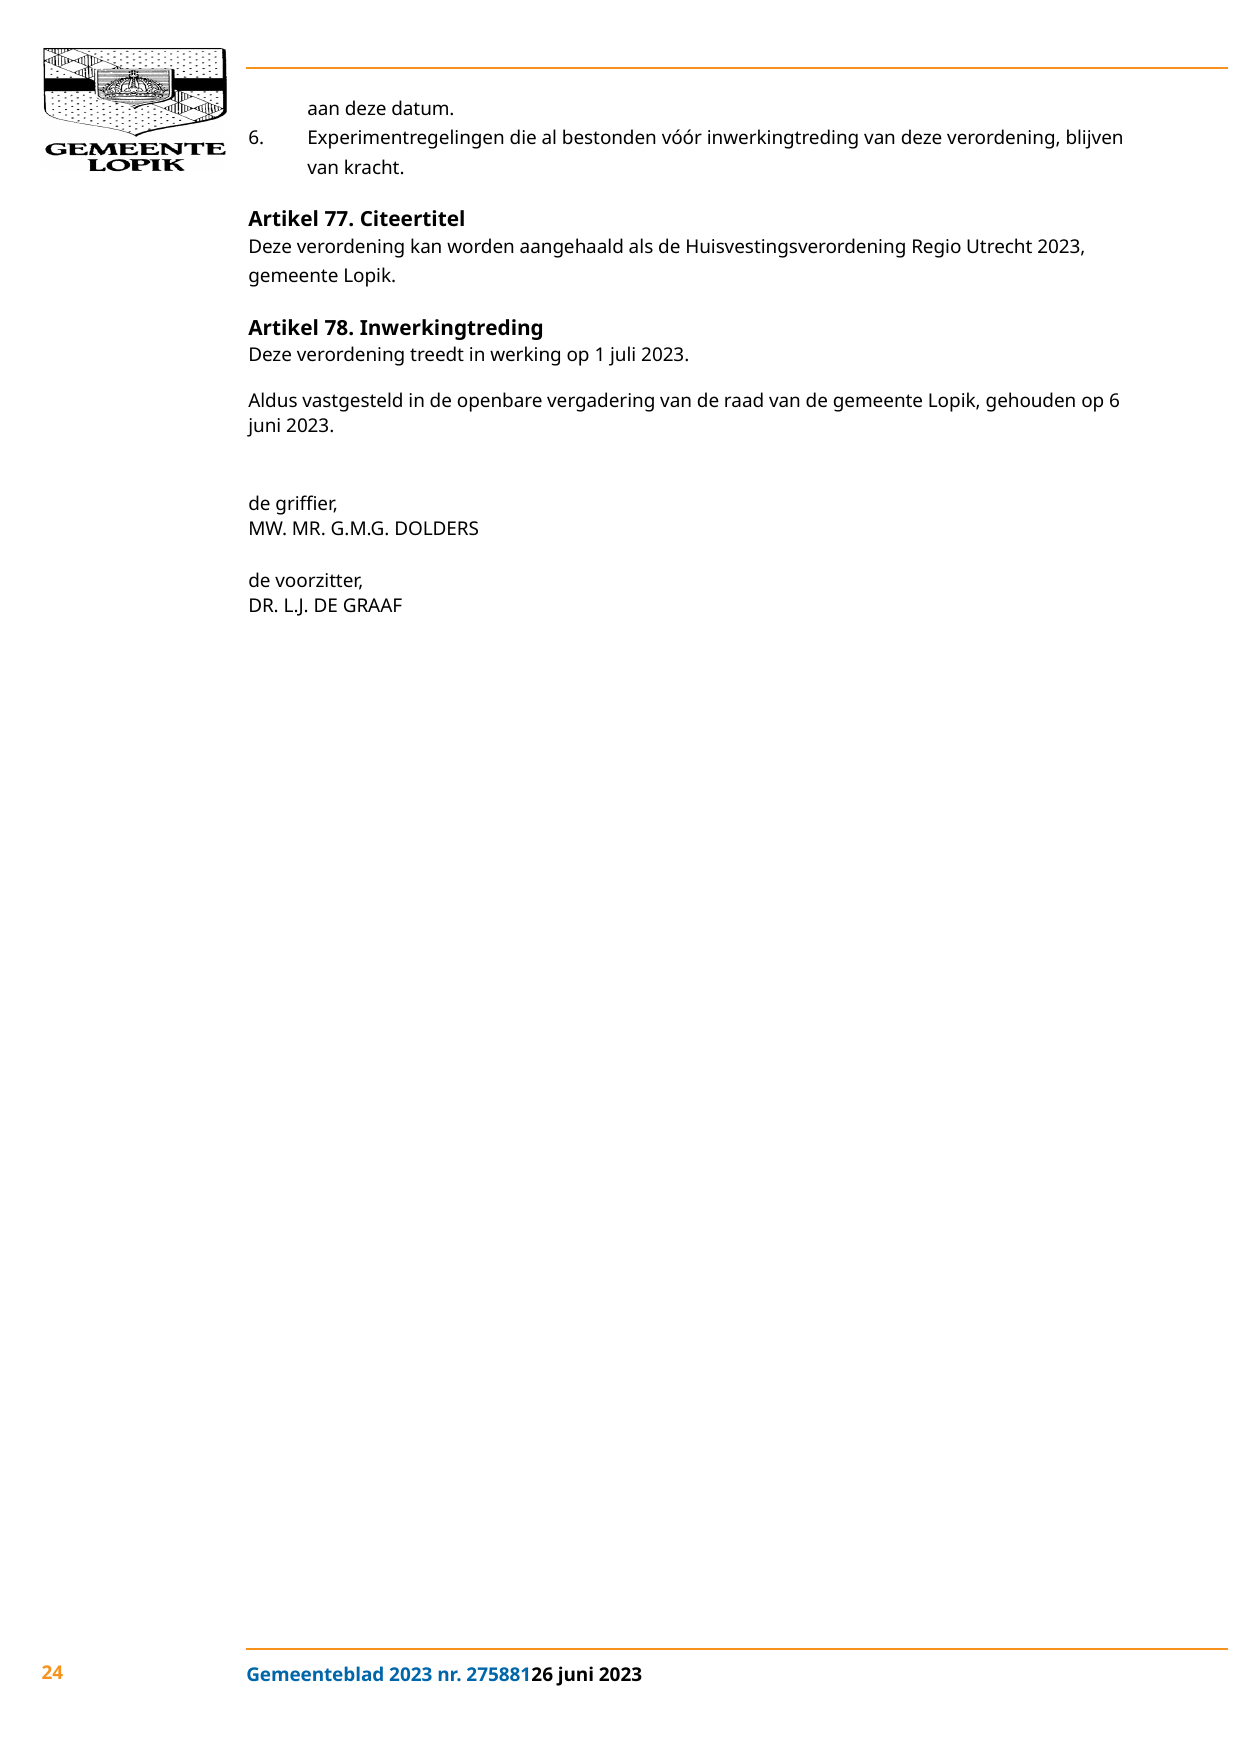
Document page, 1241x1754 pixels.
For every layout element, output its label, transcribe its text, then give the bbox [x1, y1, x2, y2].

text DR. L.J. DE GRAAF [248, 593, 1152, 618]
text de griffier, [248, 490, 1152, 516]
text Artikel 78. Inwerkingtreding [248, 313, 1152, 341]
text Artikel 77. Citeertitel [248, 204, 1152, 233]
text Deze verordening kan worden aangehaald als de Huisvestingsverordening Regio Utrecht 2023, gemeente Lopik. [248, 233, 1152, 288]
text Deze verordening treedt in werking op 1 juli 2023. [248, 341, 1152, 367]
list aan deze datum. [248, 95, 1152, 121]
text MW. MR. G.M.G. DOLDERS [248, 516, 1152, 541]
text de voorzitter, [248, 567, 1152, 593]
picture [41, 47, 231, 172]
text Aldus vastgesteld in de openbare vergadering van de raad van de gemeente Lopik, gehouden op 6 juni 2023. [248, 387, 1152, 438]
list Experimentregelingen die al bestonden vóór inwerkingtreding van deze verordening, blijven van kracht. [248, 124, 1152, 180]
